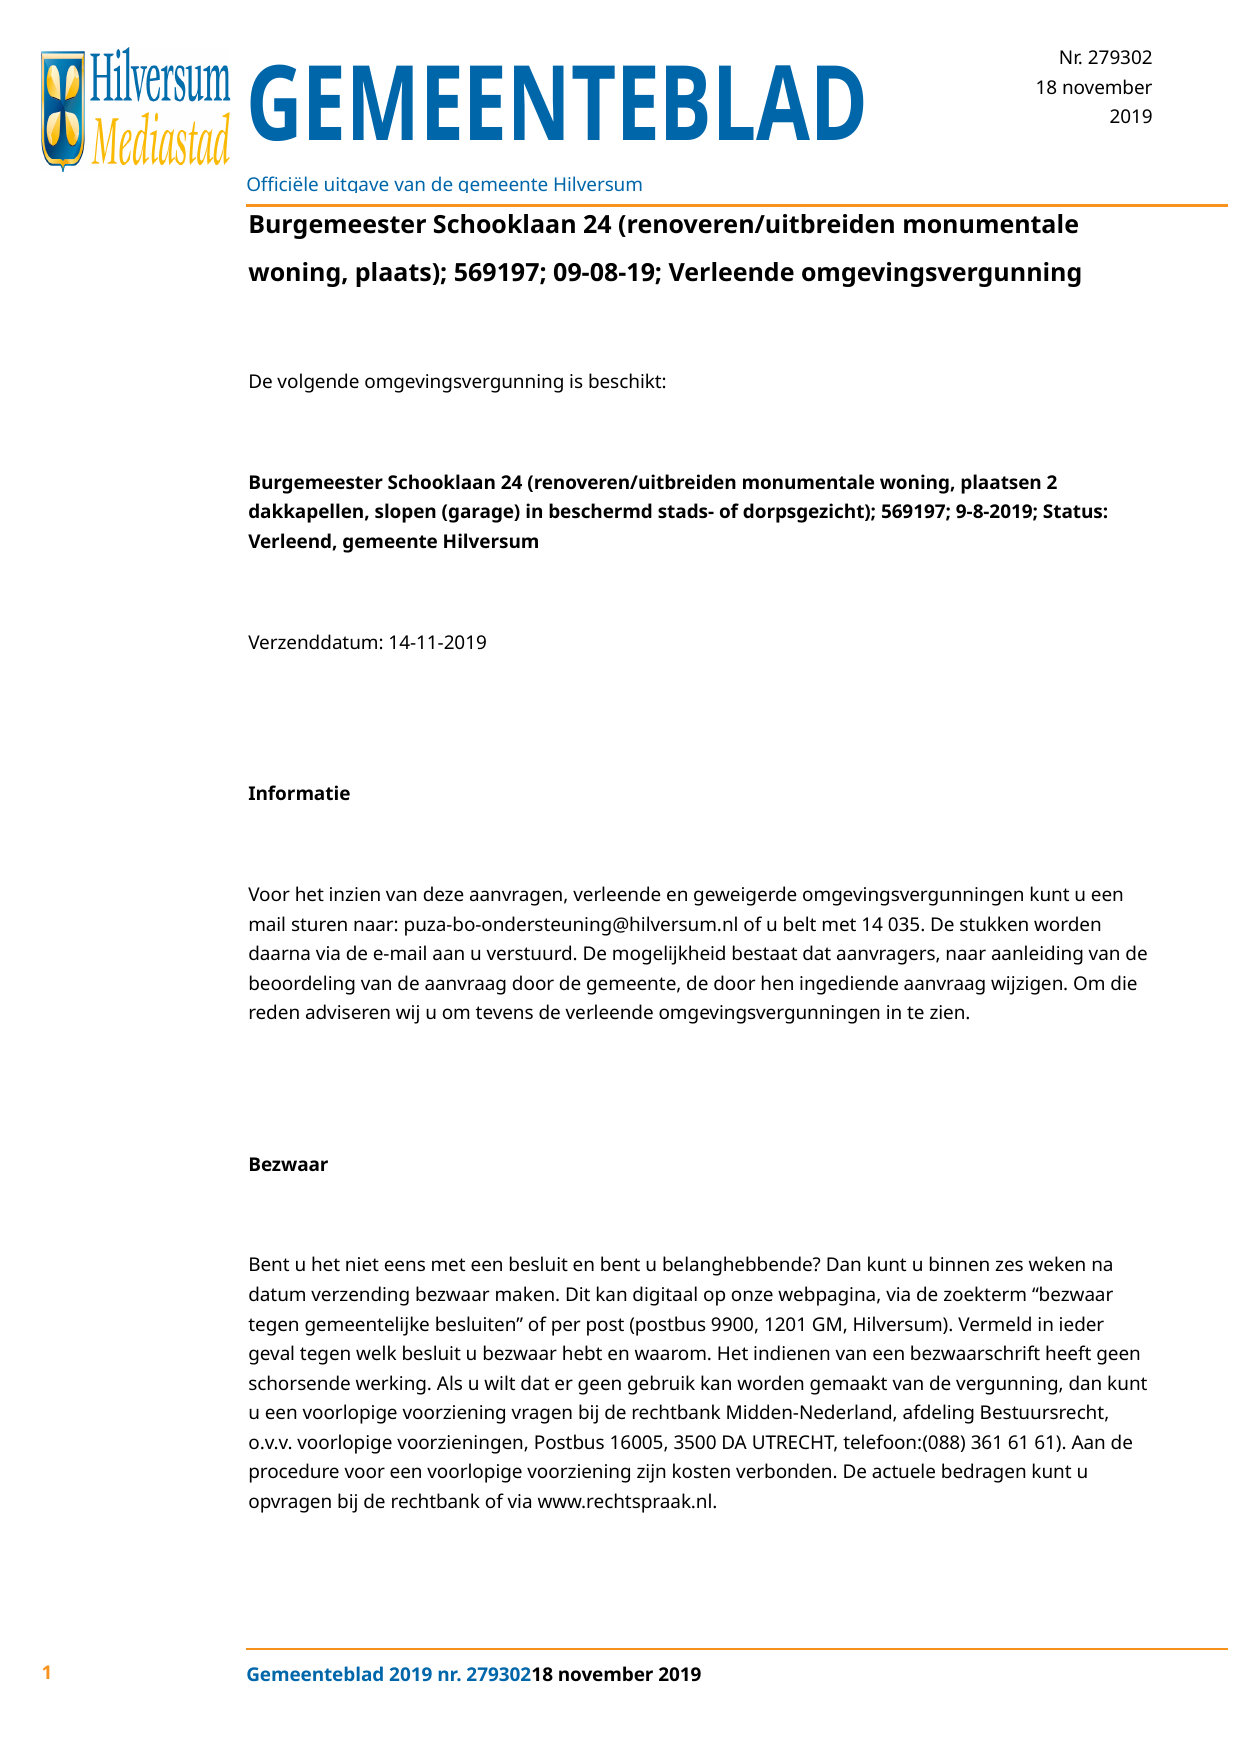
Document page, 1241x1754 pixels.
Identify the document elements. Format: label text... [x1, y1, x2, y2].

text Bezwaar [248, 1151, 1152, 1177]
text Burgemeester Schooklaan 24 (renoveren/uitbreiden monumentale woning, plaatsen 2 dakkapellen, slopen (garage) in beschermd stads- of dorpsgezicht); 569197; 9-8-2019; Status: Verleend, gemeente Hilversum [248, 469, 1152, 554]
text Voor het inzien van deze aanvragen, verleende en geweigerde omgevingsvergunningen kunt u een mail sturen naar: puza-bo-ondersteuning@hilversum.nl of u belt met 14 035. De stukken worden daarna via de e-mail aan u verstuurd. De mogelijkheid bestaat dat aanvragers, naar aanleiding van de beoordeling van de aanvraag door de gemeente, de door hen ingediende aanvraag wijzigen. Om die reden adviseren wij u om tevens de verleende omgevingsvergunningen in te zien. [248, 881, 1152, 1025]
text Bent u het niet eens met een besluit en bent u belanghebbende? Dan kunt u binnen zes weken na datum verzending bezwaar maken. Dit kan digitaal op onze webpagina, via de zoekterm “bezwaar tegen gemeentelijke besluiten” of per post (postbus 9900, 1201 GM, Hilversum). Vermeld in ieder geval tegen welk besluit u bezwaar hebt en waarom. Het indienen van een bezwaarschrift heeft geen schorsende werking. Als u wilt dat er geen gebruik kan worden gemaakt van de vergunning, dan kunt u een voorlopige voorziening vragen bij de rechtbank Midden-Nederland, afdeling Bestuursrecht, o.v.v. voorlopige voorzieningen, Postbus 16005, 3500 DA UTRECHT, telefoon:(088) 361 61 61). Aan de procedure voor een voorlopige voorziening zijn kosten verbonden. De actuele bedragen kunt u opvragen bij de rechtbank of via www.rechtspraak.nl. [248, 1252, 1152, 1514]
text De volgende omgevingsvergunning is beschikt: [248, 368, 1152, 394]
picture [41, 47, 231, 172]
text Burgemeester Schooklaan 24 (renoveren/uitbreiden monumentale woning, plaats); 569197; 09-08-19; Verleende omgevingsvergunning [248, 207, 1152, 288]
text Informatie [248, 780, 1152, 806]
text Verzenddatum: 14-11-2019 [248, 629, 1152, 655]
